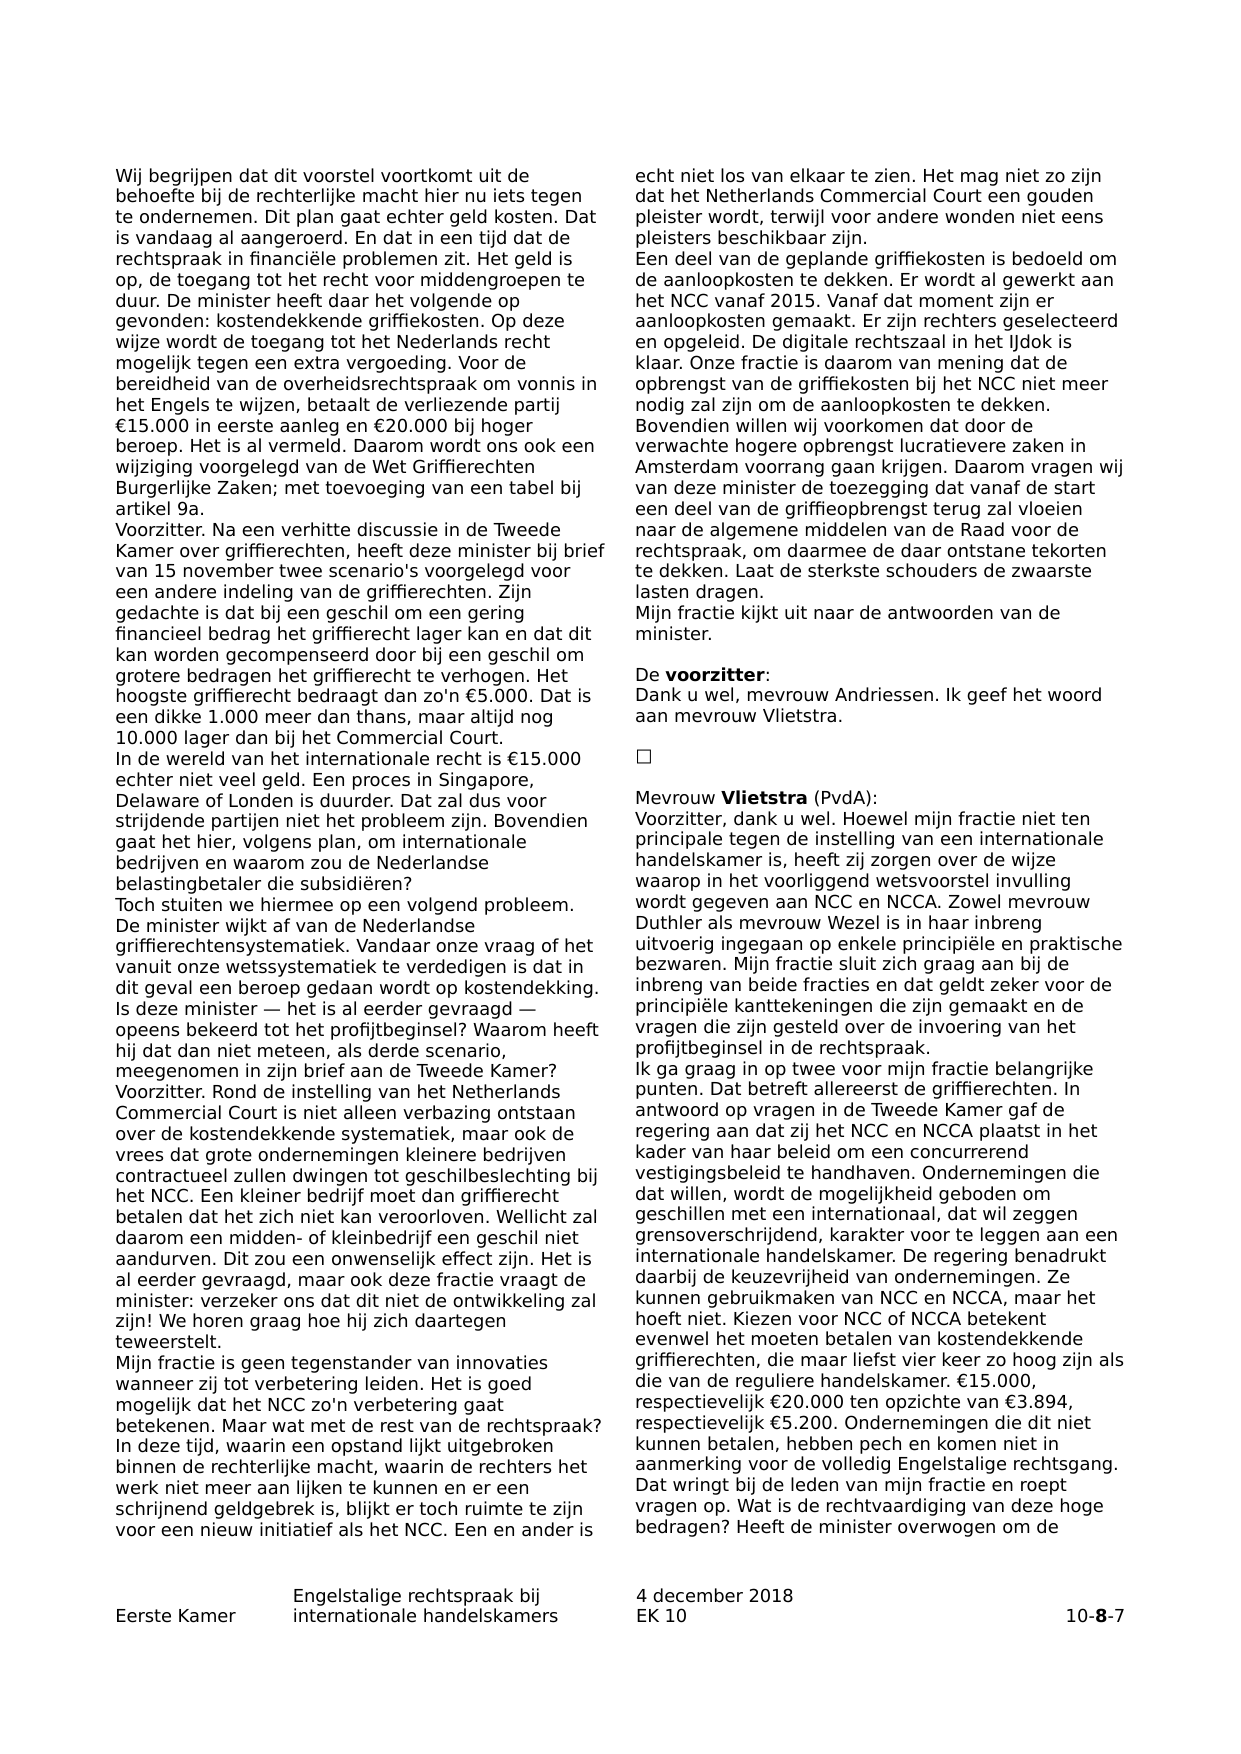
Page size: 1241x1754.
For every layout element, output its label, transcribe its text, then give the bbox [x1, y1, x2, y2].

text Ik ga graag in op twee voor mijn fractie belangrijke punten. Dat betreft allereerst de griffierechten. In antwoord op vragen in de Tweede Kamer gaf de regering aan dat zij het NCC en NCCA plaatst in het kader van haar beleid om een concurrerend vestigingsbeleid te handhaven. Ondernemingen die dat willen, wordt de mogelijkheid geboden om geschillen met een internationaal, dat wil zeggen grensoverschrijdend, karakter voor te leggen aan een internationale handelskamer. De regering benadrukt daarbij de keuzevrijheid van ondernemingen. Ze kunnen gebruikmaken van NCC en NCCA, maar het hoeft niet. Kiezen voor NCC of NCCA betekent evenwel het moeten betalen van kostendekkende griffierechten, die maar liefst vier keer zo hoog zijn als die van de reguliere handelskamer. €15.000, respectievelijk €20.000 ten opzichte van €3.894, respectievelijk €5.200. Ondernemingen die dit niet kunnen betalen, hebben pech en komen niet in aanmerking voor de volledig Engelstalige rechtsgang. Dat wringt bij de leden van mijn fractie en roept vragen op. Wat is de rechtvaardiging van deze hoge bedragen? Heeft de minister overwogen om de [635, 1058, 1125, 1537]
text Mevrouw Vlietstra (PvdA): [635, 788, 1125, 808]
text Toch stuiten we hiermee op een volgend probleem. De minister wijkt af van de Nederlandse griffierechtensystematiek. Vandaar onze vraag of het vanuit onze wetssystematiek te verdedigen is dat in dit geval een beroep gedaan wordt op kostendekking. Is deze minister — het is al eerder gevraagd — opeens bekeerd tot het profijtbeginsel? Waarom heeft hij dat dan niet meteen, als derde scenario, meegenomen in zijn brief aan de Tweede Kamer? [115, 894, 605, 1082]
text ⬜ [635, 747, 1125, 768]
text Een deel van de geplande griffiekosten is bedoeld om de aanloopkosten te dekken. Er wordt al gewerkt aan het NCC vanaf 2015. Vanaf dat moment zijn er aanloopkosten gemaakt. Er zijn rechters geselecteerd en opgeleid. De digitale rechtszaal in het IJdok is klaar. Onze fractie is daarom van mening dat de opbrengst van de griffiekosten bij het NCC niet meer nodig zal zijn om de aanloopkosten te dekken. Bovendien willen wij voorkomen dat door de verwachte hogere opbrengst lucratievere zaken in Amsterdam voorrang gaan krijgen. Daarom vragen wij van deze minister de toezegging dat vanaf de start een deel van de griffieopbrengst terug zal vloeien naar de algemene middelen van de Raad voor de rechtspraak, om daarmee de daar ontstane tekorten te dekken. Laat de sterkste schouders de zwaarste lasten dragen. [635, 249, 1125, 603]
text De voorzitter: [635, 664, 1125, 685]
text Wij begrijpen dat dit voorstel voortkomt uit de behoefte bij de rechterlijke macht hier nu iets tegen te ondernemen. Dit plan gaat echter geld kosten. Dat is vandaag al aangeroerd. En dat in een tijd dat de rechtspraak in financiële problemen zit. Het geld is op, de toegang tot het recht voor middengroepen te duur. De minister heeft daar het volgende op gevonden: kostendekkende griffiekosten. Op deze wijze wordt de toegang tot het Nederlands recht mogelijk tegen een extra vergoeding. Voor de bereidheid van de overheidsrechtspraak om vonnis in het Engels te wijzen, betaalt de verliezende partij €15.000 in eerste aanleg en €20.000 bij hoger beroep. Het is al vermeld. Daarom wordt ons ook een wijziging voorgelegd van de Wet Griffierechten Burgerlijke Zaken; met toevoeging van een tabel bij artikel 9a. [115, 165, 605, 519]
text Mijn fractie is geen tegenstander van innovaties wanneer zij tot verbetering leiden. Het is goed mogelijk dat het NCC zo'n verbetering gaat betekenen. Maar wat met de rest van de rechtspraak? In deze tijd, waarin een opstand lijkt uitgebroken binnen de rechterlijke macht, waarin de rechters het werk niet meer aan lijken te kunnen en er een schrijnend geldgebrek is, blijkt er toch ruimte te zijn voor een nieuw initiatief als het NCC. Een en ander is [115, 1353, 605, 1540]
text Voorzitter, dank u wel. Hoewel mijn fractie niet ten principale tegen de instelling van een internationale handelskamer is, heeft zij zorgen over de wijze waarop in het voorliggend wetsvoorstel invulling wordt gegeven aan NCC en NCCA. Zowel mevrouw Duthler als mevrouw Wezel is in haar inbreng uitvoerig ingegaan op enkele principiële en praktische bezwaren. Mijn fractie sluit zich graag aan bij de inbreng van beide fracties en dat geldt zeker voor de principiële kanttekeningen die zijn gemaakt en de vragen die zijn gesteld over de invoering van het profijtbeginsel in de rechtspraak. [635, 808, 1125, 1058]
text Dank u wel, mevrouw Andriessen. Ik geef het woord aan mevrouw Vlietstra. [635, 685, 1125, 727]
text echt niet los van elkaar te zien. Het mag niet zo zijn dat het Netherlands Commercial Court een gouden pleister wordt, terwijl voor andere wonden niet eens pleisters beschikbaar zijn. [635, 165, 1125, 249]
text Mijn fractie kijkt uit naar de antwoorden van de minister. [635, 603, 1125, 644]
text Voorzitter. Na een verhitte discussie in de Tweede Kamer over griffierechten, heeft deze minister bij brief van 15 november twee scenario's voorgelegd voor een andere indeling van de griffierechten. Zijn gedachte is dat bij een geschil om een gering financieel bedrag het griffierecht lager kan en dat dit kan worden gecompenseerd door bij een geschil om grotere bedragen het griffierecht te verhogen. Het hoogste griffierecht bedraagt dan zo'n €5.000. Dat is een dikke 1.000 meer dan thans, maar altijd nog 10.000 lager dan bij het Commercial Court. [115, 519, 605, 749]
text In de wereld van het internationale recht is €15.000 echter niet veel geld. Een proces in Singapore, Delaware of Londen is duurder. Dat zal dus voor strijdende partijen niet het probleem zijn. Bovendien gaat het hier, volgens plan, om internationale bedrijven en waarom zou de Nederlandse belastingbetaler die subsidiëren? [115, 749, 605, 894]
text Voorzitter. Rond de instelling van het Netherlands Commercial Court is niet alleen verbazing ontstaan over de kostendekkende systematiek, maar ook de vrees dat grote ondernemingen kleinere bedrijven contractueel zullen dwingen tot geschilbeslechting bij het NCC. Een kleiner bedrijf moet dan griffierecht betalen dat het zich niet kan veroorloven. Wellicht zal daarom een midden- of kleinbedrijf een geschil niet aandurven. Dit zou een onwenselijk effect zijn. Het is al eerder gevraagd, maar ook deze fractie vraagt de minister: verzeker ons dat dit niet de ontwikkeling zal zijn! We horen graag hoe hij zich daartegen teweerstelt. [115, 1082, 605, 1353]
